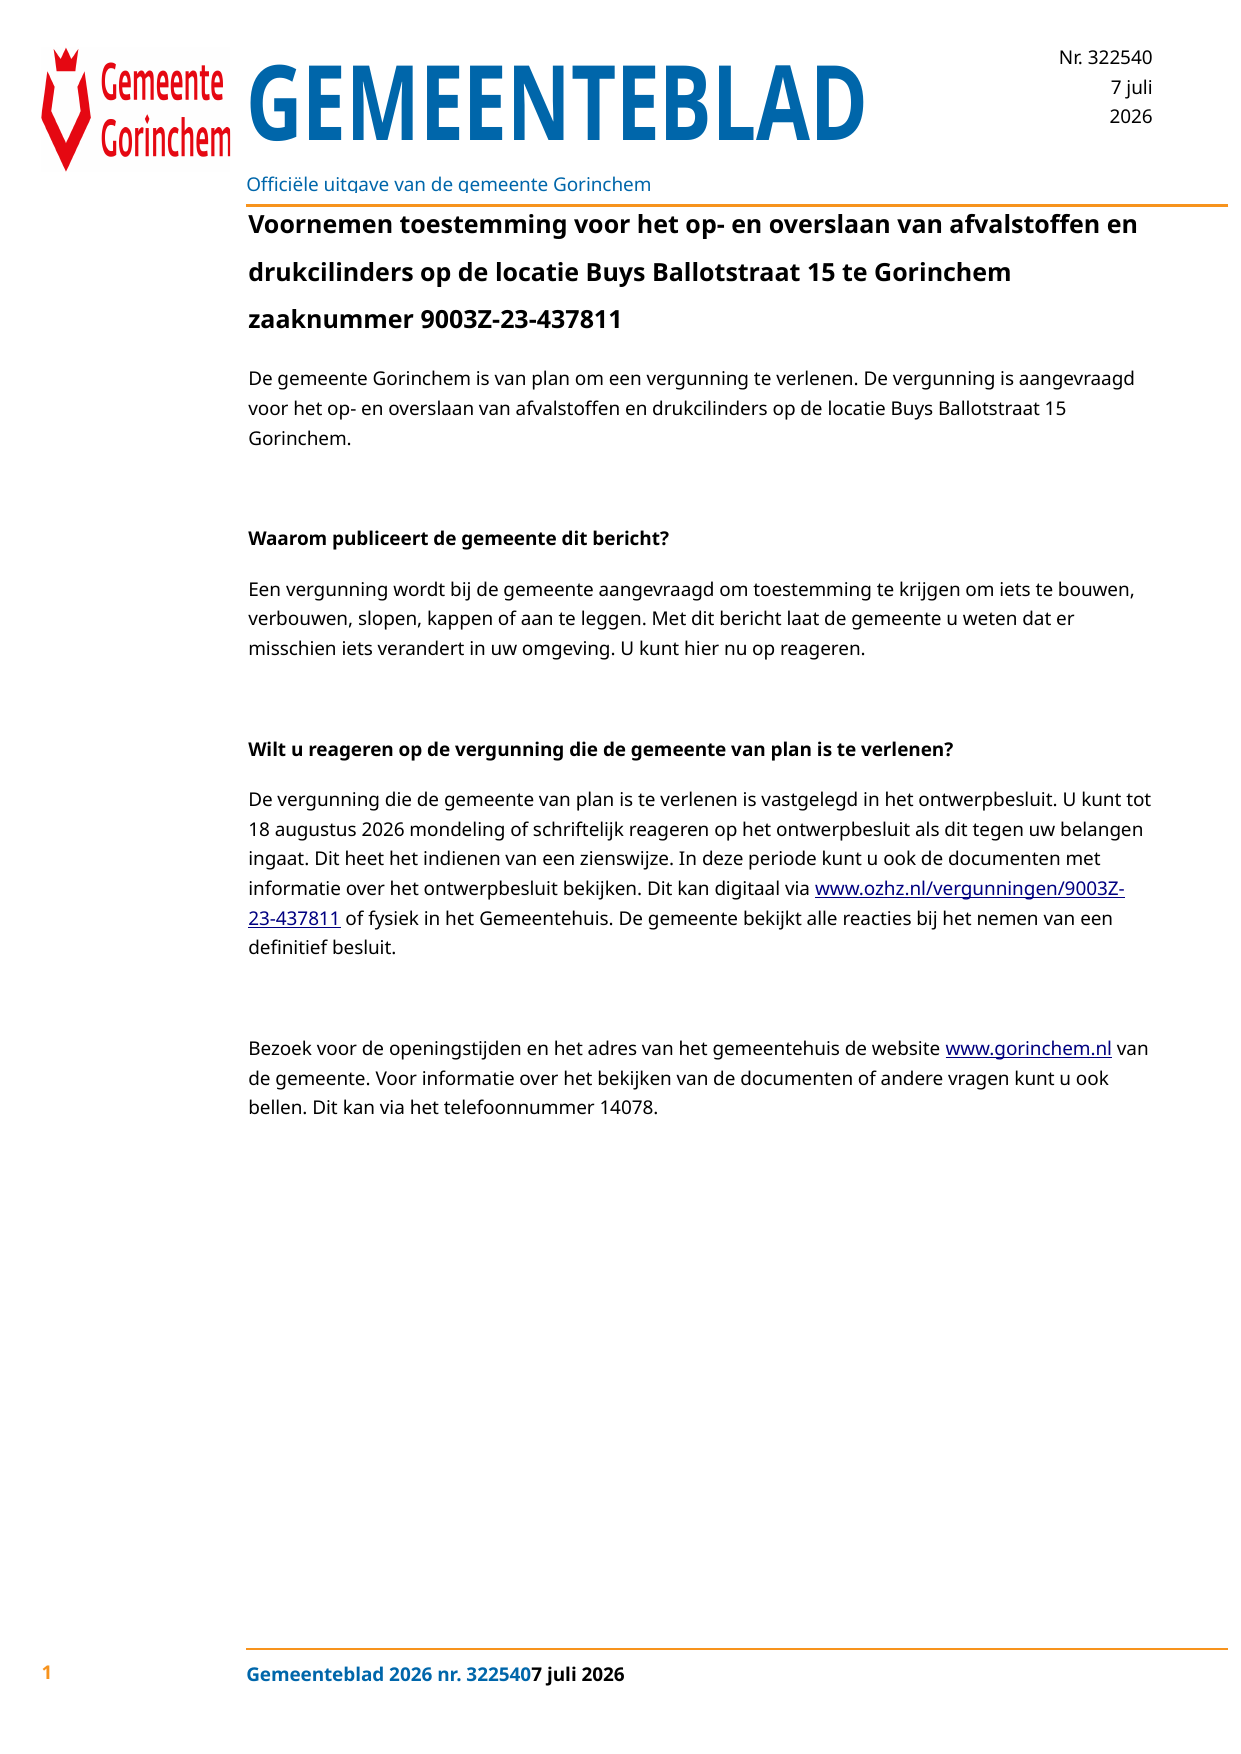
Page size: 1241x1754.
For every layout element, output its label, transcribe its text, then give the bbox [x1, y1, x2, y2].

text Waarom publiceert de gemeente dit bericht? [248, 526, 1152, 551]
text Bezoek voor de openingstijden en het adres van het gemeentehuis de website www.gorinchem.nl van de gemeente. Voor informatie over het bekijken van de documenten of andere vragen kunt u ook bellen. Dit kan via het telefoonnummer 14078. [248, 1035, 1152, 1120]
text De gemeente Gorinchem is van plan om een vergunning te verlenen. De vergunning is aangevraagd voor het op- en overslaan van afvalstoffen en drukcilinders op de locatie Buys Ballotstraat 15 Gorinchem. [248, 366, 1152, 450]
text Een vergunning wordt bij de gemeente aangevraagd om toestemming te krijgen om iets te bouwen, verbouwen, slopen, kappen of aan te leggen. Met dit bericht laat de gemeente u weten dat er misschien iets verandert in uw omgeving. U kunt hier nu op reageren. [248, 576, 1152, 661]
picture [41, 47, 231, 172]
text Wilt u reageren op de vergunning die de gemeente van plan is te verlenen? [248, 736, 1152, 762]
text Voornemen toestemming voor het op- en overslaan van afvalstoffen en drukcilinders op de locatie Buys Ballotstraat 15 te Gorinchem zaaknummer 9003Z-23-437811 [248, 207, 1152, 336]
text De vergunning die de gemeente van plan is te verlenen is vastgelegd in het ontwerpbesluit. U kunt tot 18 augustus 2026 mondeling of schriftelijk reageren op het ontwerpbesluit als dit tegen uw belangen ingaat. Dit heet het indienen van een zienswijze. In deze periode kunt u ook de documenten met informatie over het ontwerpbesluit bekijken. Dit kan digitaal via www.ozhz.nl/vergunningen/9003Z-23-437811 of fysiek in het Gemeentehuis. De gemeente bekijkt alle reacties bij het nemen van een definitief besluit. [248, 786, 1152, 960]
